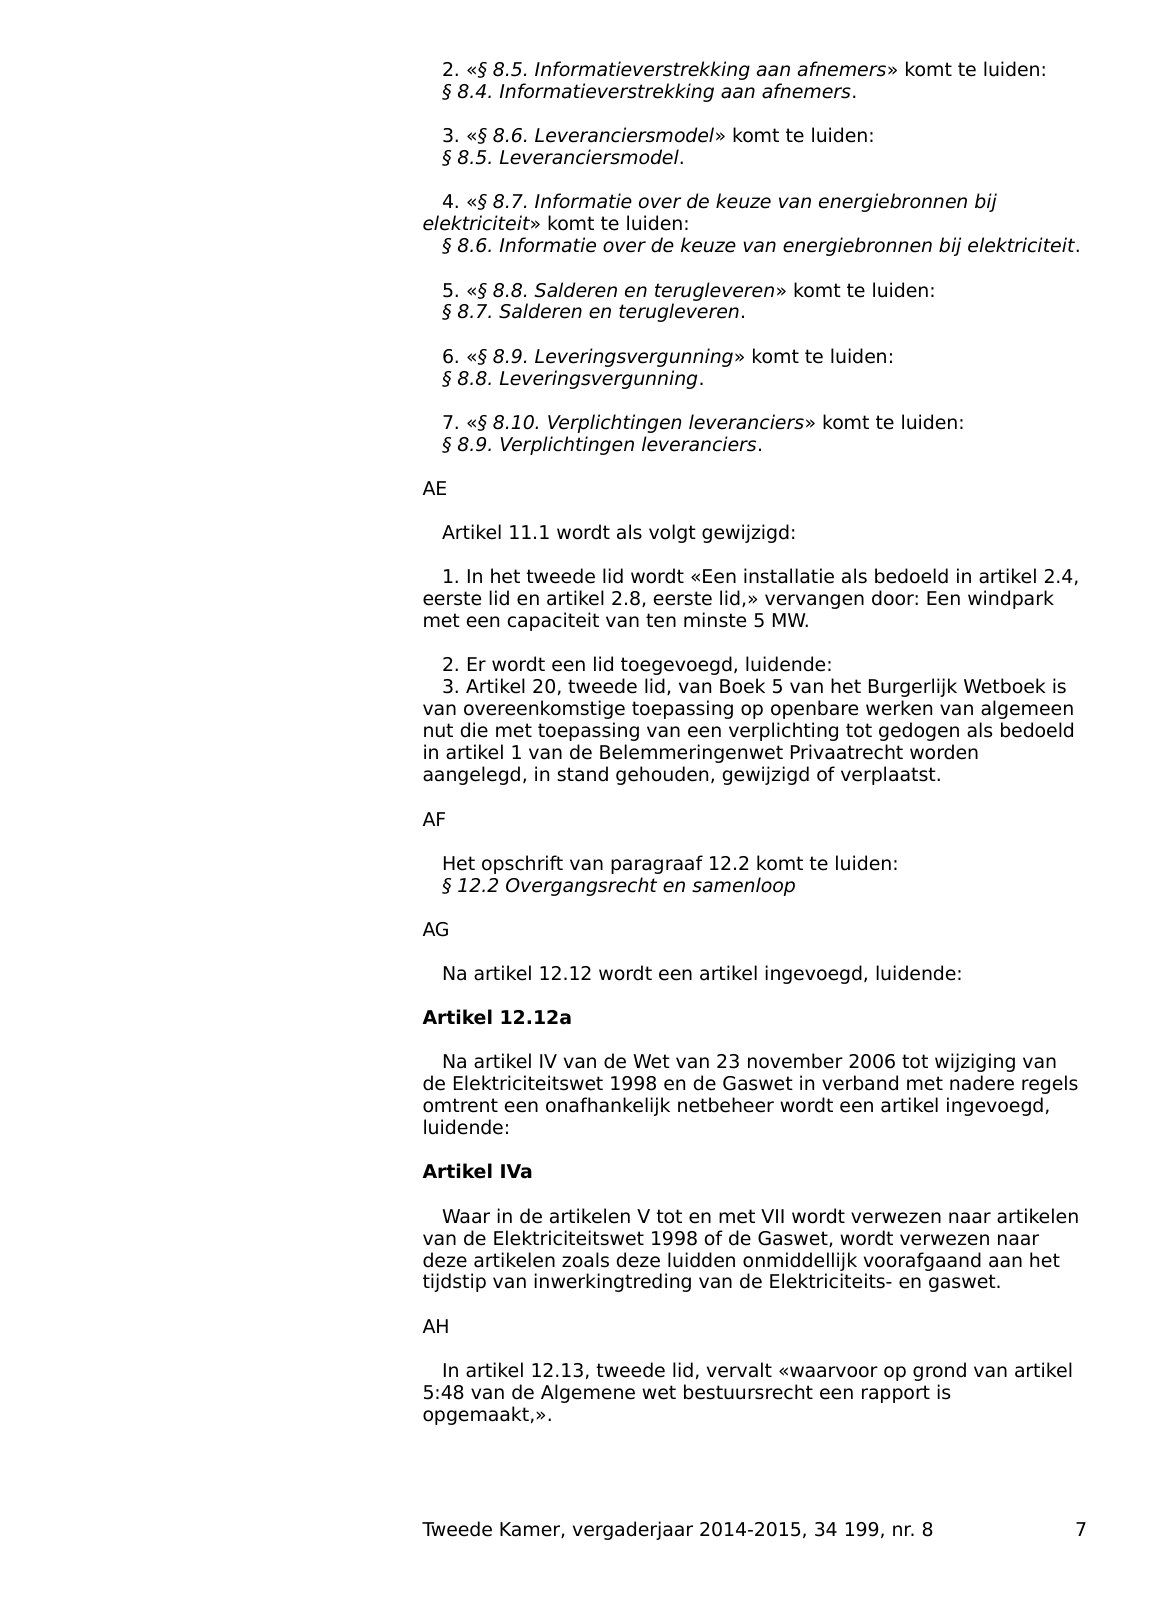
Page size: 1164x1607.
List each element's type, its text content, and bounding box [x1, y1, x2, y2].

text 4. «§ 8.7. Informatie over de keuze van energiebronnen bij elektriciteit» komt te luiden: [422, 191, 1087, 235]
text § 12.2 Overgangsrecht en samenloop [422, 874, 1087, 897]
text 2. Er wordt een lid toegevoegd, luidende: [422, 654, 1087, 676]
text Na artikel IV van de Wet van 23 november 2006 tot wijziging van de Elektriciteitswet 1998 en de Gaswet in verband met nadere regels omtrent een onafhankelijk netbeheer wordt een artikel ingevoegd, luidende: [422, 1051, 1087, 1139]
text Artikel 11.1 wordt als volgt gewijzigd: [422, 522, 1087, 544]
text § 8.7. Salderen en terugleveren. [422, 301, 1087, 323]
text 3. «§ 8.6. Leveranciersmodel» komt te luiden: [422, 125, 1087, 147]
text § 8.9. Verplichtingen leveranciers. [422, 434, 1087, 456]
subtitle AF [422, 808, 1087, 830]
subtitle Artikel IVa [422, 1161, 1087, 1183]
text Waar in de artikelen V tot en met VII wordt verwezen naar artikelen van de Elektriciteitswet 1998 of de Gaswet, wordt verwezen naar deze artikelen zoals deze luidden onmiddellijk voorafgaand aan het tijdstip van inwerkingtreding van de Elektriciteits- en gaswet. [422, 1206, 1087, 1293]
text 6. «§ 8.9. Leveringsvergunning» komt te luiden: [422, 346, 1087, 368]
text 5. «§ 8.8. Salderen en terugleveren» komt te luiden: [422, 279, 1087, 301]
text Het opschrift van paragraaf 12.2 komt te luiden: [422, 853, 1087, 874]
text § 8.4. Informatieverstrekking aan afnemers. [422, 81, 1087, 103]
text § 8.6. Informatie over de keuze van energiebronnen bij elektriciteit. [422, 235, 1087, 257]
text In artikel 12.13, tweede lid, vervalt «waarvoor op grond van artikel 5:48 van de Algemene wet bestuursrecht een rapport is opgemaakt,». [422, 1360, 1087, 1426]
subtitle Artikel 12.12a [422, 1007, 1087, 1029]
text 7. «§ 8.10. Verplichtingen leveranciers» komt te luiden: [422, 412, 1087, 434]
subtitle AE [422, 478, 1087, 500]
subtitle AG [422, 919, 1087, 941]
text 1. In het tweede lid wordt «Een installatie als bedoeld in artikel 2.4, eerste lid en artikel 2.8, eerste lid,» vervangen door: Een windpark met een capaciteit van ten minste 5 MW. [422, 566, 1087, 632]
text 2. «§ 8.5. Informatieverstrekking aan afnemers» komt te luiden: [422, 59, 1087, 81]
text § 8.8. Leveringsvergunning. [422, 368, 1087, 389]
text § 8.5. Leveranciersmodel. [422, 147, 1087, 169]
text 3. Artikel 20, tweede lid, van Boek 5 van het Burgerlijk Wetboek is van overeenkomstige toepassing op openbare werken van algemeen nut die met toepassing van een verplichting tot gedogen als bedoeld in artikel 1 van de Belemmeringenwet Privaatrecht worden aangelegd, in stand gehouden, gewijzigd of verplaatst. [422, 676, 1087, 786]
subtitle AH [422, 1316, 1087, 1338]
text Na artikel 12.12 wordt een artikel ingevoegd, luidende: [422, 963, 1087, 985]
